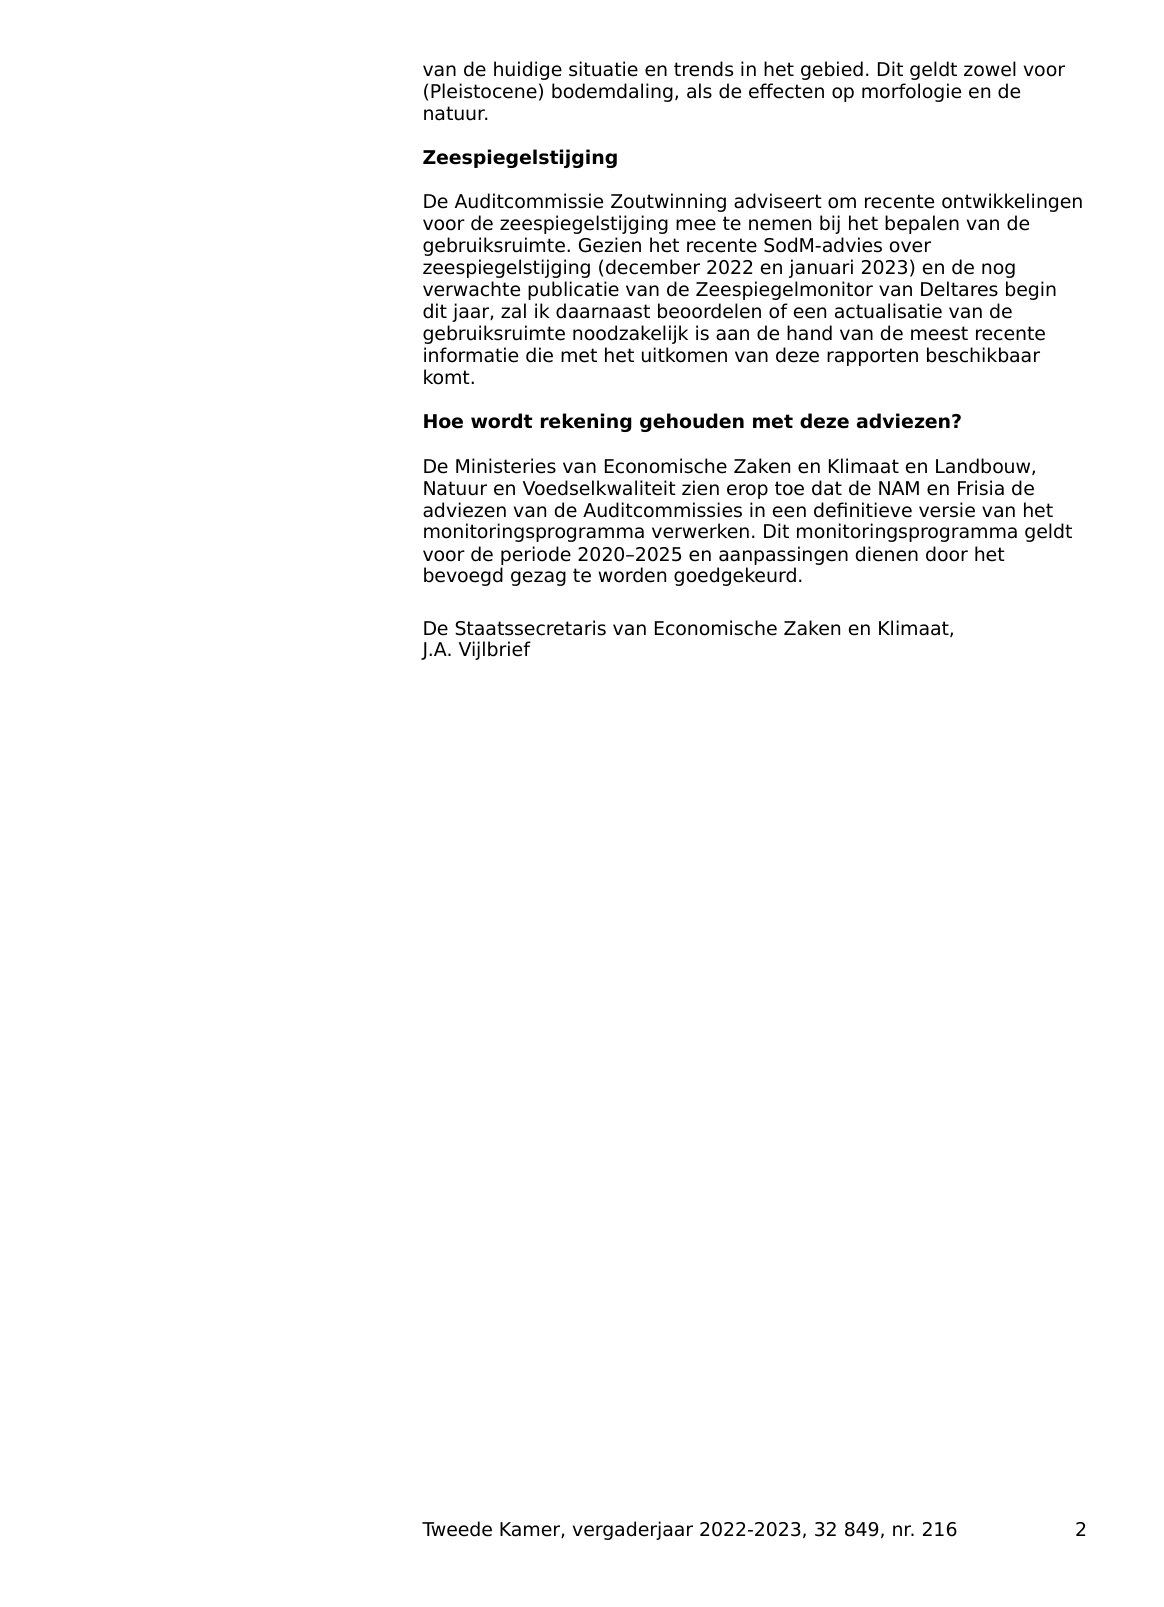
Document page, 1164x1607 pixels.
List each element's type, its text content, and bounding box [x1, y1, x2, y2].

subtitle Zeespiegelstijging [422, 147, 1087, 169]
text De Ministeries van Economische Zaken en Klimaat en Landbouw, Natuur en Voedselkwaliteit zien erop toe dat de NAM en Frisia de adviezen van de Auditcommissies in een definitieve versie van het monitoringsprogramma verwerken. Dit monitoringsprogramma geldt voor de periode 2020–2025 en aanpassingen dienen door het bevoegd gezag te worden goedgekeurd. [422, 456, 1087, 587]
text van de huidige situatie en trends in het gebied. Dit geldt zowel voor (Pleistocene) bodemdaling, als de effecten op morfologie en de natuur. [422, 59, 1087, 125]
text De Auditcommissie Zoutwinning adviseert om recente ontwikkelingen voor de zeespiegelstijging mee te nemen bij het bepalen van de gebruiksruimte. Gezien het recente SodM-advies over zeespiegelstijging (december 2022 en januari 2023) en de nog verwachte publicatie van de Zeespiegelmonitor van Deltares begin dit jaar, zal ik daarnaast beoordelen of een actualisatie van de gebruiksruimte noodzakelijk is aan de hand van de meest recente informatie die met het uitkomen van deze rapporten beschikbaar komt. [422, 191, 1087, 389]
text De Staatssecretaris van Economische Zaken en Klimaat, J.A. Vijlbrief [422, 617, 1087, 661]
subtitle Hoe wordt rekening gehouden met deze adviezen? [422, 411, 1087, 433]
